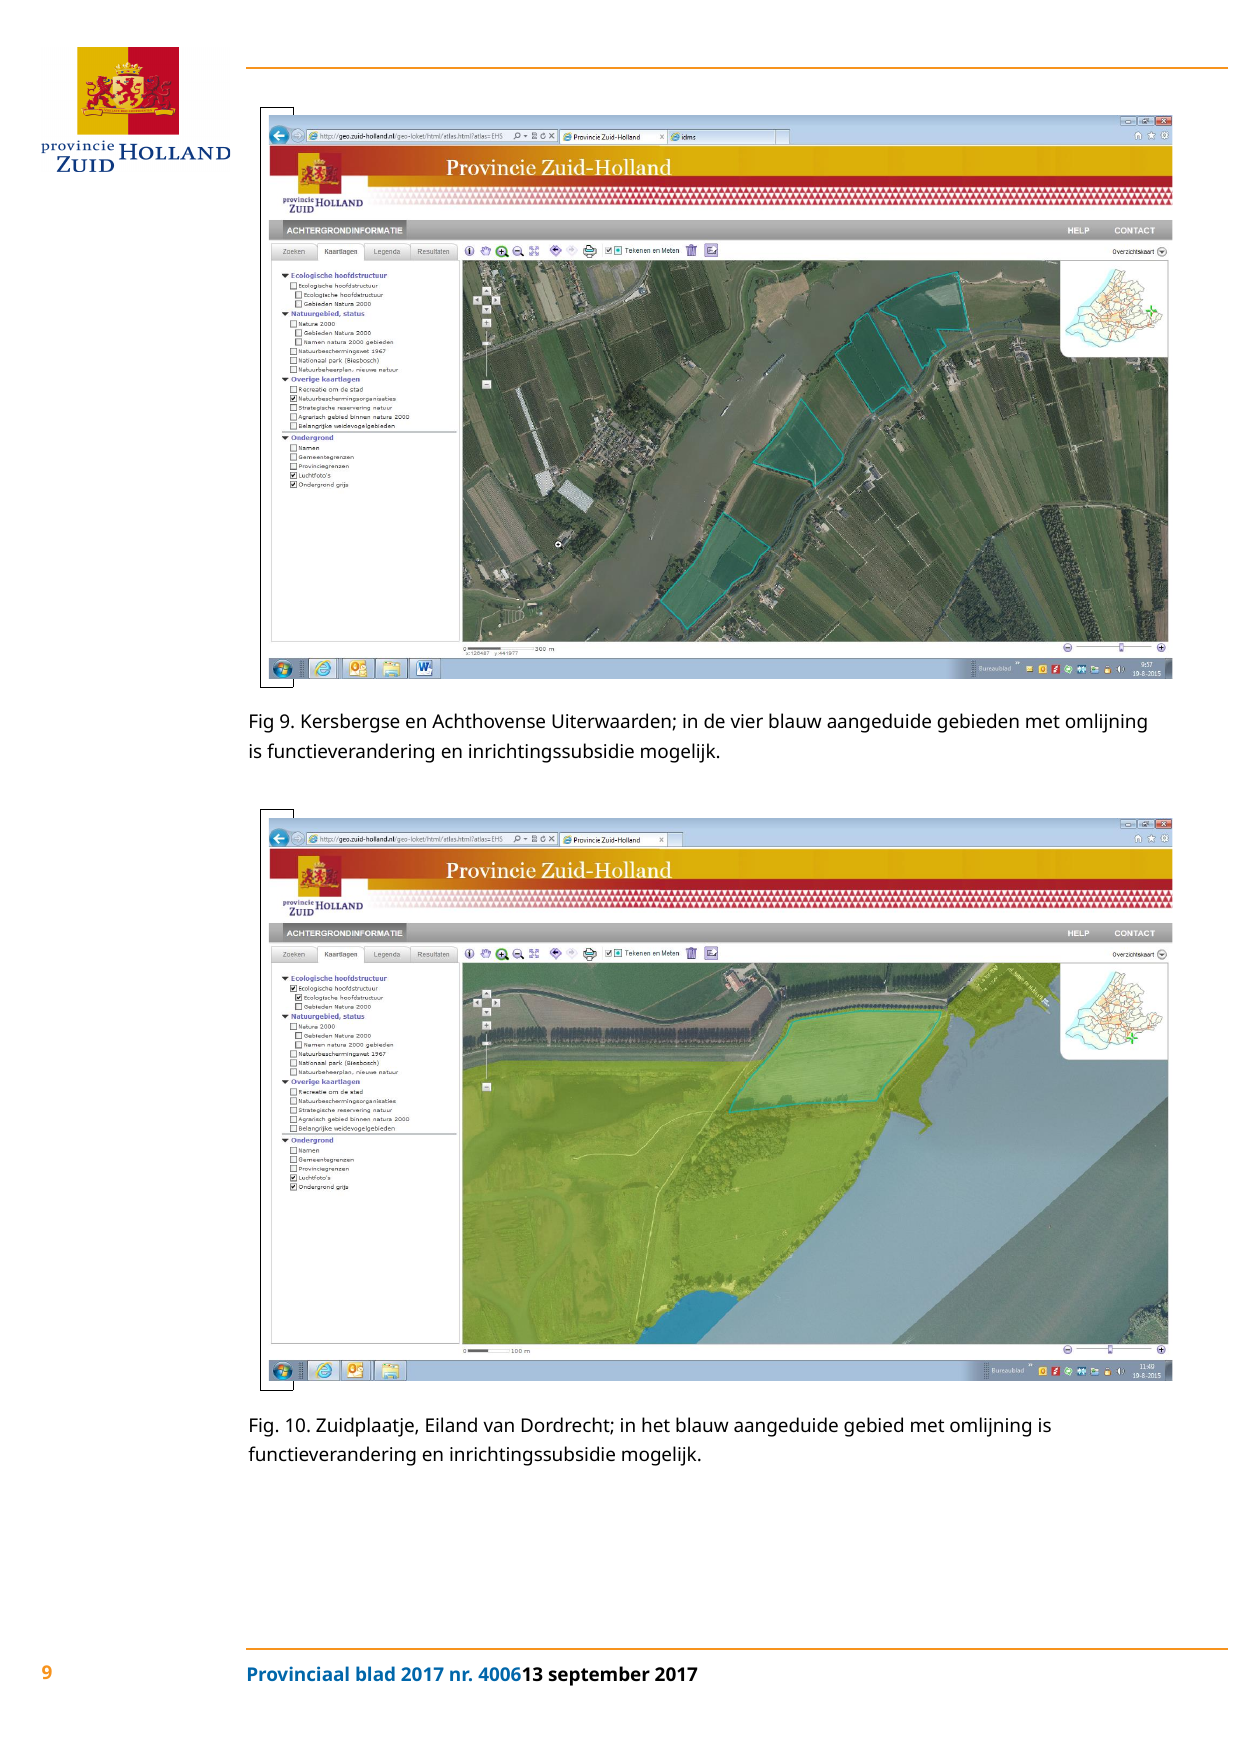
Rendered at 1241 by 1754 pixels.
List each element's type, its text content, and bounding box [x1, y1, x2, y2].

text Fig 9. Kersbergse en Achthovense Uiterwaarden; in de vier blauw aangeduide gebieden met omlijning is functieverandering en inrichtingssubsidie mogelijk. [248, 708, 1152, 764]
picture [268, 818, 1173, 1381]
picture [41, 47, 231, 172]
text Fig. 10. Zuidplaatje, Eiland van Dordrecht; in het blauw aangeduide gebied met omlijning is functieverandering en inrichtingssubsidie mogelijk. [248, 1412, 1152, 1467]
picture [268, 115, 1173, 679]
